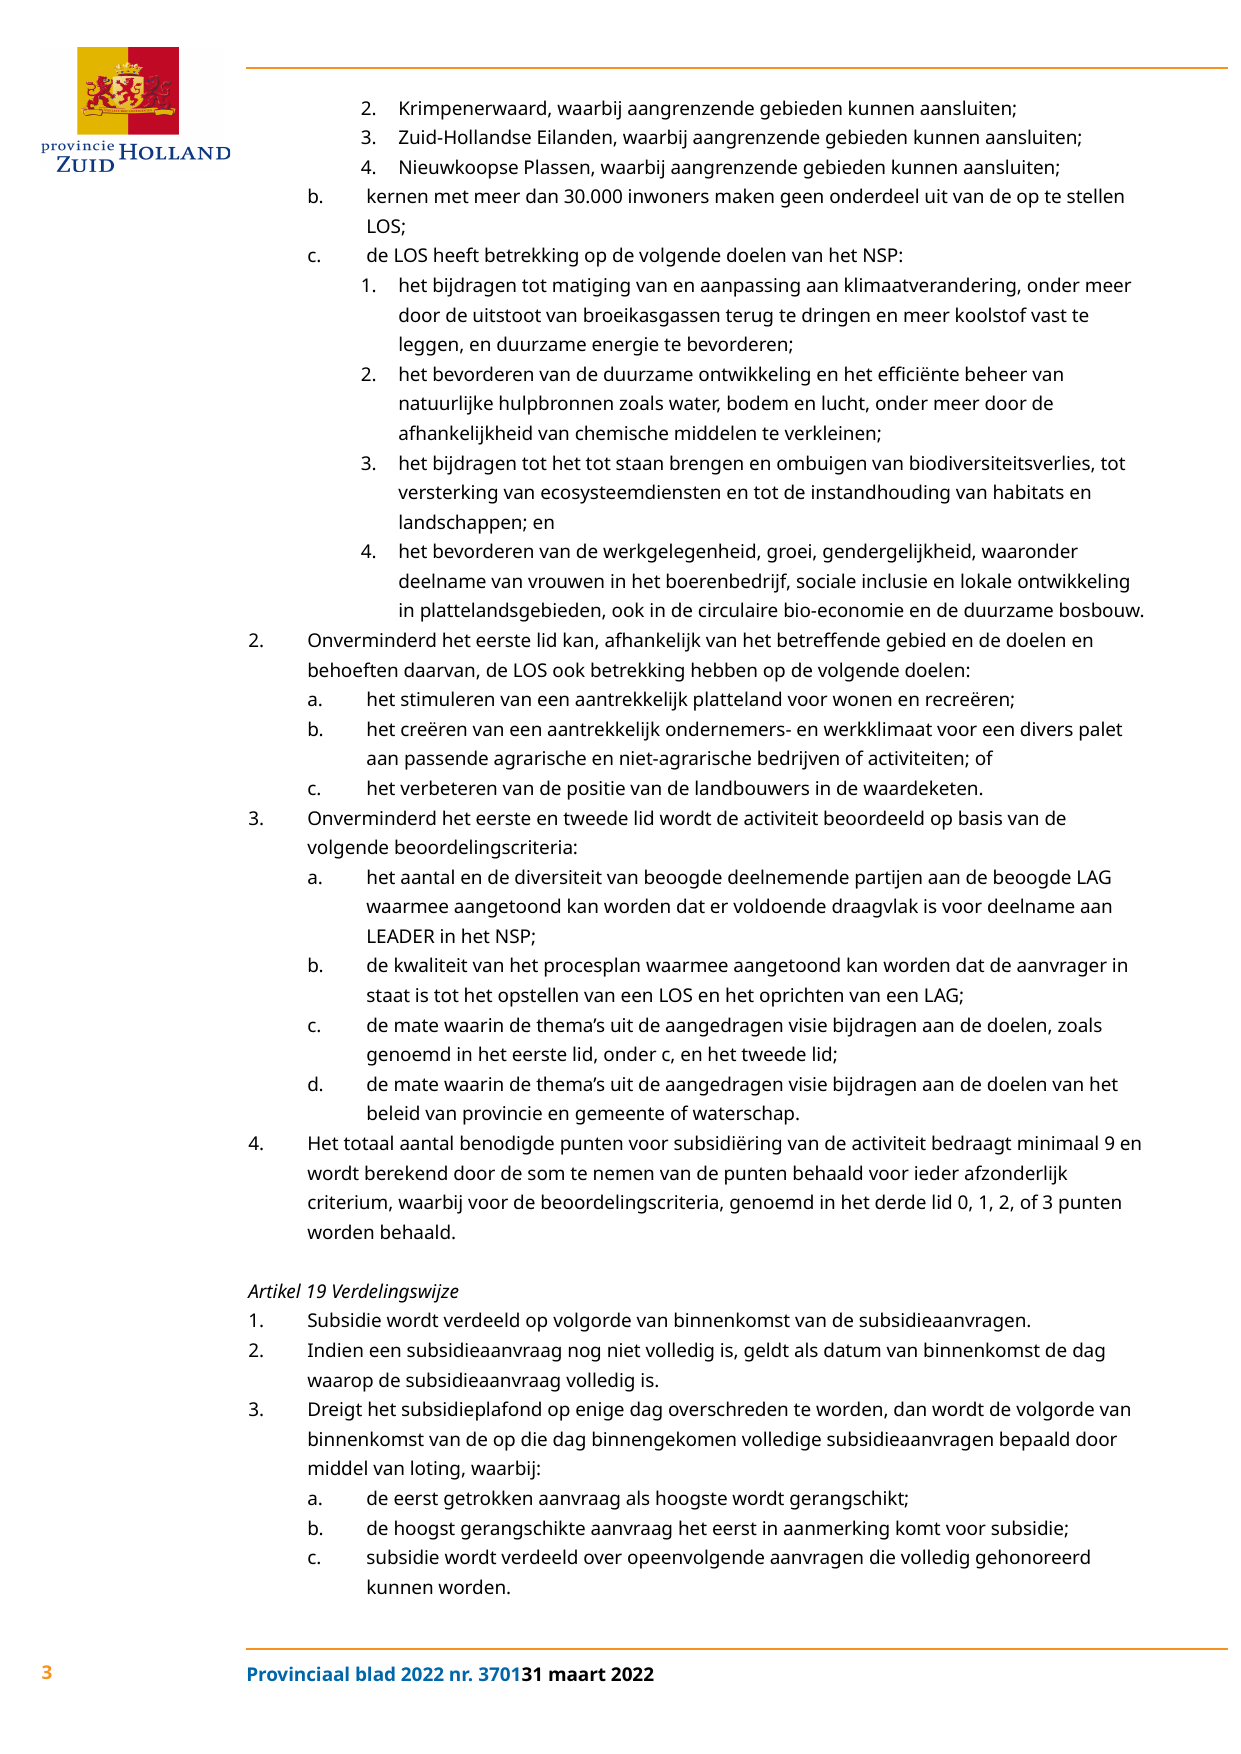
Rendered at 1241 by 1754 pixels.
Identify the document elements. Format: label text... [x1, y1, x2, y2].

list Het totaal aantal benodigde punten voor subsidiëring van de activiteit bedraagt minimaal 9 en wordt berekend door de som te nemen van de punten behaald voor ieder afzonderlijk criterium, waarbij voor de beoordelingscriteria, genoemd in het derde lid 0, 1, 2, of 3 punten worden behaald. [248, 1130, 1152, 1245]
list Onverminderd het eerste lid kan, afhankelijk van het betreffende gebied en de doelen en behoeften daarvan, de LOS ook betrekking hebben op de volgende doelen: [248, 627, 1152, 683]
list het creëren van een aantrekkelijk ondernemers- en werkklimaat voor een divers palet aan passende agrarische en niet-agrarische bedrijven of activiteiten; of [307, 716, 1152, 771]
picture [41, 47, 231, 172]
list het bevorderen van de werkgelegenheid, groei, gendergelijkheid, waaronder deelname van vrouwen in het boerenbedrijf, sociale inclusie en lokale ontwikkeling in plattelandsgebieden, ook in de circulaire bio-economie en de duurzame bosbouw. [361, 538, 1152, 623]
list de mate waarin de thema’s uit de aangedragen visie bijdragen aan de doelen, zoals genoemd in het eerste lid, onder c, en het tweede lid; [307, 1012, 1152, 1067]
list Indien een subsidieaanvraag nog niet volledig is, geldt als datum van binnenkomst de dag waarop de subsidieaanvraag volledig is. [248, 1337, 1152, 1393]
list Krimpenerwaard, waarbij aangrenzende gebieden kunnen aansluiten; [361, 95, 1152, 121]
list het stimuleren van een aantrekkelijk platteland voor wonen en recreëren; [307, 686, 1152, 712]
list de hoogst gerangschikte aanvraag het eerst in aanmerking komt voor subsidie; [307, 1515, 1152, 1541]
list het bijdragen tot matiging van en aanpassing aan klimaatverandering, onder meer door de uitstoot van broeikasgassen terug te dringen en meer koolstof vast te leggen, en duurzame energie te bevorderen; [361, 272, 1152, 357]
list Onverminderd het eerste en tweede lid wordt de activiteit beoordeeld op basis van de volgende beoordelingscriteria: [248, 805, 1152, 860]
list subsidie wordt verdeeld over opeenvolgende aanvragen die volledig gehonoreerd kunnen worden. [307, 1544, 1152, 1600]
list Zuid-Hollandse Eilanden, waarbij aangrenzende gebieden kunnen aansluiten; [361, 124, 1152, 150]
list de mate waarin de thema’s uit de aangedragen visie bijdragen aan de doelen van het beleid van provincie en gemeente of waterschap. [307, 1071, 1152, 1126]
list het aantal en de diversiteit van beoogde deelnemende partijen aan de beoogde LAG waarmee aangetoond kan worden dat er voldoende draagvlak is voor deelname aan LEADER in het NSP; [307, 864, 1152, 949]
list de LOS heeft betrekking op de volgende doelen van het NSP: [307, 243, 1152, 268]
list de kwaliteit van het procesplan waarmee aangetoond kan worden dat de aanvrager in staat is tot het opstellen van een LOS en het oprichten van een LAG; [307, 953, 1152, 1008]
list de eerst getrokken aanvraag als hoogste wordt gerangschikt; [307, 1485, 1152, 1511]
text Artikel 19 Verdelingswijze [248, 1278, 1152, 1304]
list Dreigt het subsidieplafond op enige dag overschreden te worden, dan wordt de volgorde van binnenkomst van de op die dag binnengekomen volledige subsidieaanvragen bepaald door middel van loting, waarbij: [248, 1396, 1152, 1481]
list het bijdragen tot het tot staan brengen en ombuigen van biodiversiteitsverlies, tot versterking van ecosysteemdiensten en tot de instandhouding van habitats en landschappen; en [361, 450, 1152, 535]
list het bevorderen van de duurzame ontwikkeling en het efficiënte beheer van natuurlijke hulpbronnen zoals water, bodem en lucht, onder meer door de afhankelijkheid van chemische middelen te verkleinen; [361, 361, 1152, 446]
list het verbeteren van de positie van de landbouwers in de waardeketen. [307, 775, 1152, 801]
list Nieuwkoopse Plassen, waarbij aangrenzende gebieden kunnen aansluiten; [361, 154, 1152, 180]
list Subsidie wordt verdeeld op volgorde van binnenkomst van de subsidieaanvragen. [248, 1308, 1152, 1333]
list kernen met meer dan 30.000 inwoners maken geen onderdeel uit van de op te stellen LOS; [307, 183, 1152, 239]
